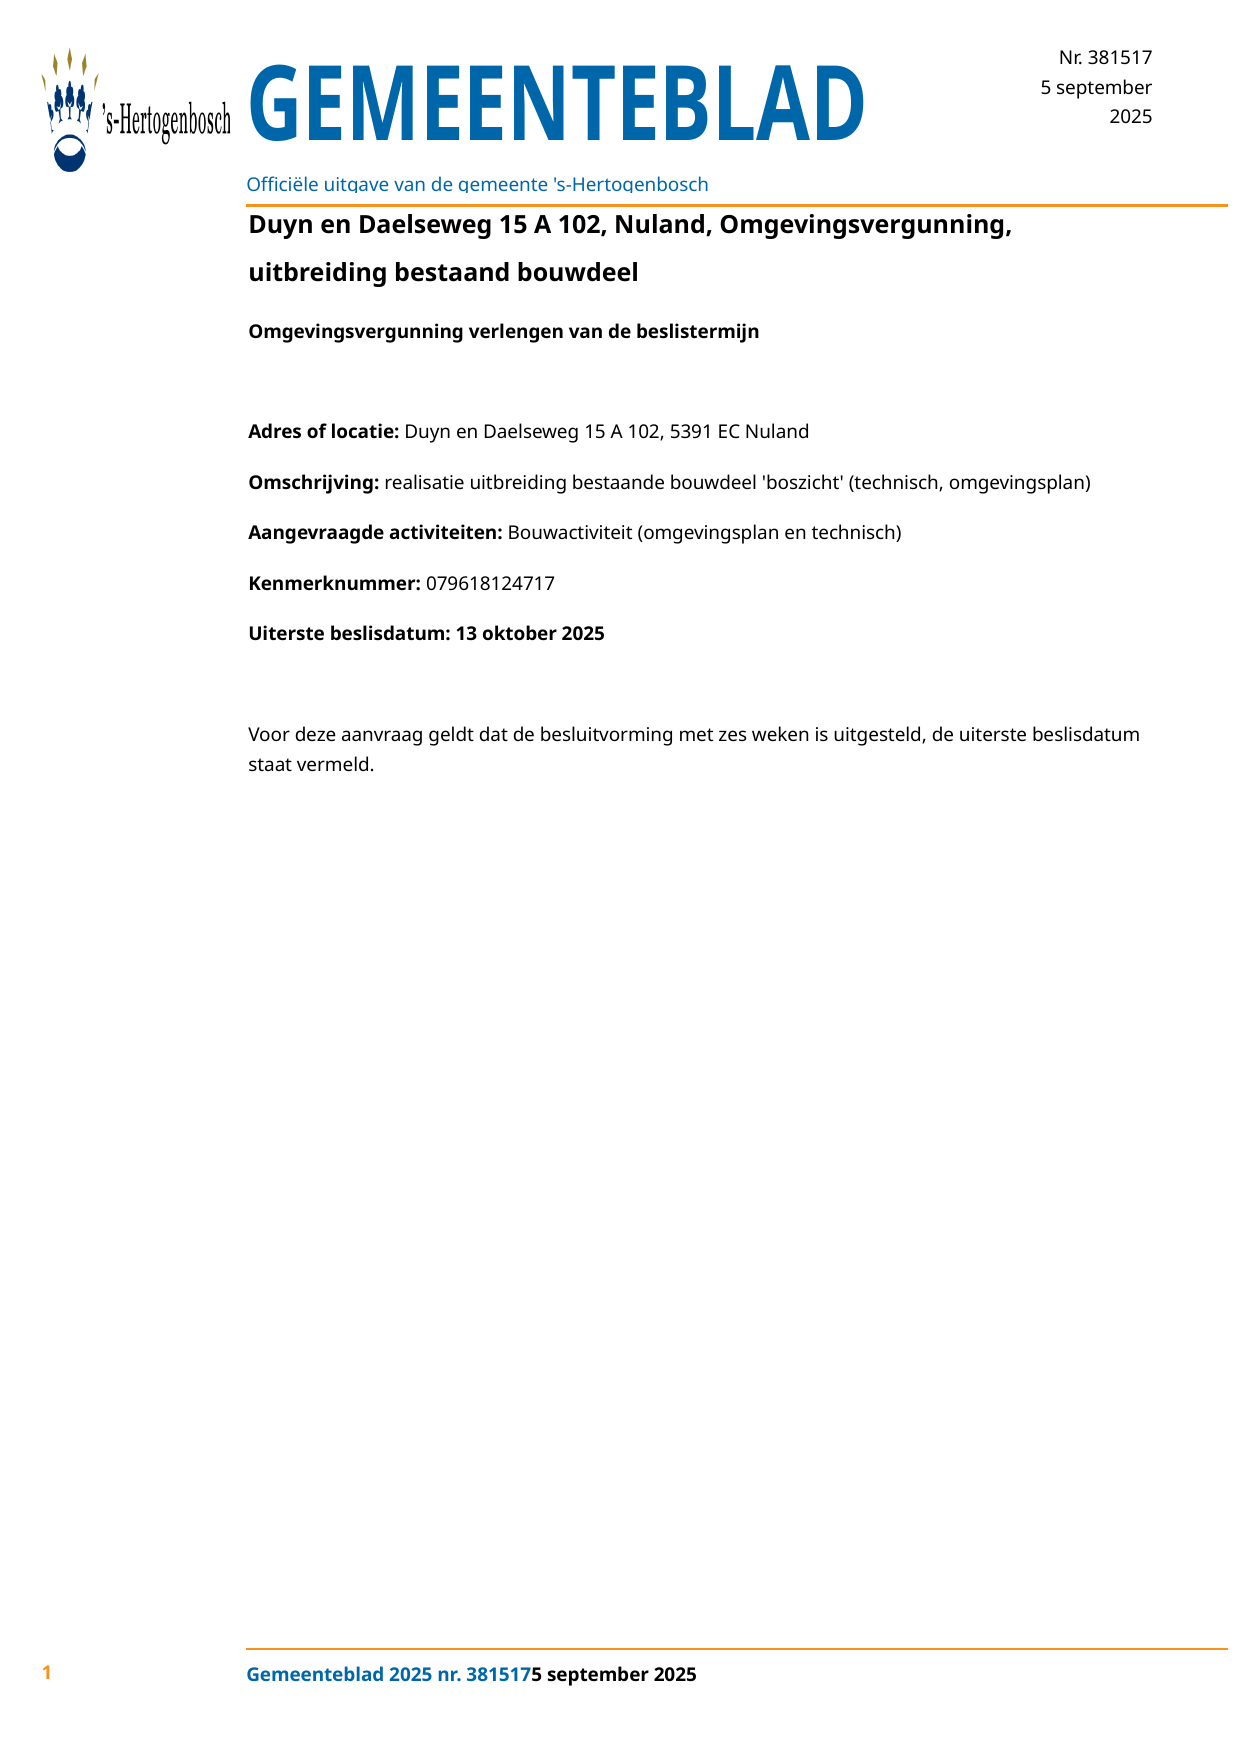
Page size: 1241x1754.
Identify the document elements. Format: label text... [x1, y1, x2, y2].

text Aangevraagde activiteiten: Bouwactiviteit (omgevingsplan en technisch) [248, 519, 1152, 545]
text Omschrijving: realisatie uitbreiding bestaande bouwdeel 'boszicht' (technisch, omgevingsplan) [248, 469, 1152, 495]
text Voor deze aanvraag geldt dat de besluitvorming met zes weken is uitgesteld, de uiterste beslisdatum staat vermeld. [248, 721, 1152, 777]
text Kenmerknummer: 079618124717 [248, 570, 1152, 596]
text Duyn en Daelseweg 15 A 102, Nuland, Omgevingsvergunning, uitbreiding bestaand bouwdeel [248, 207, 1152, 288]
text Uiterste beslisdatum: 13 oktober 2025 [248, 620, 1152, 646]
text Omgevingsvergunning verlengen van de beslistermijn [248, 318, 1152, 344]
text Adres of locatie: Duyn en Daelseweg 15 A 102, 5391 EC Nuland [248, 419, 1152, 444]
picture [41, 47, 231, 172]
